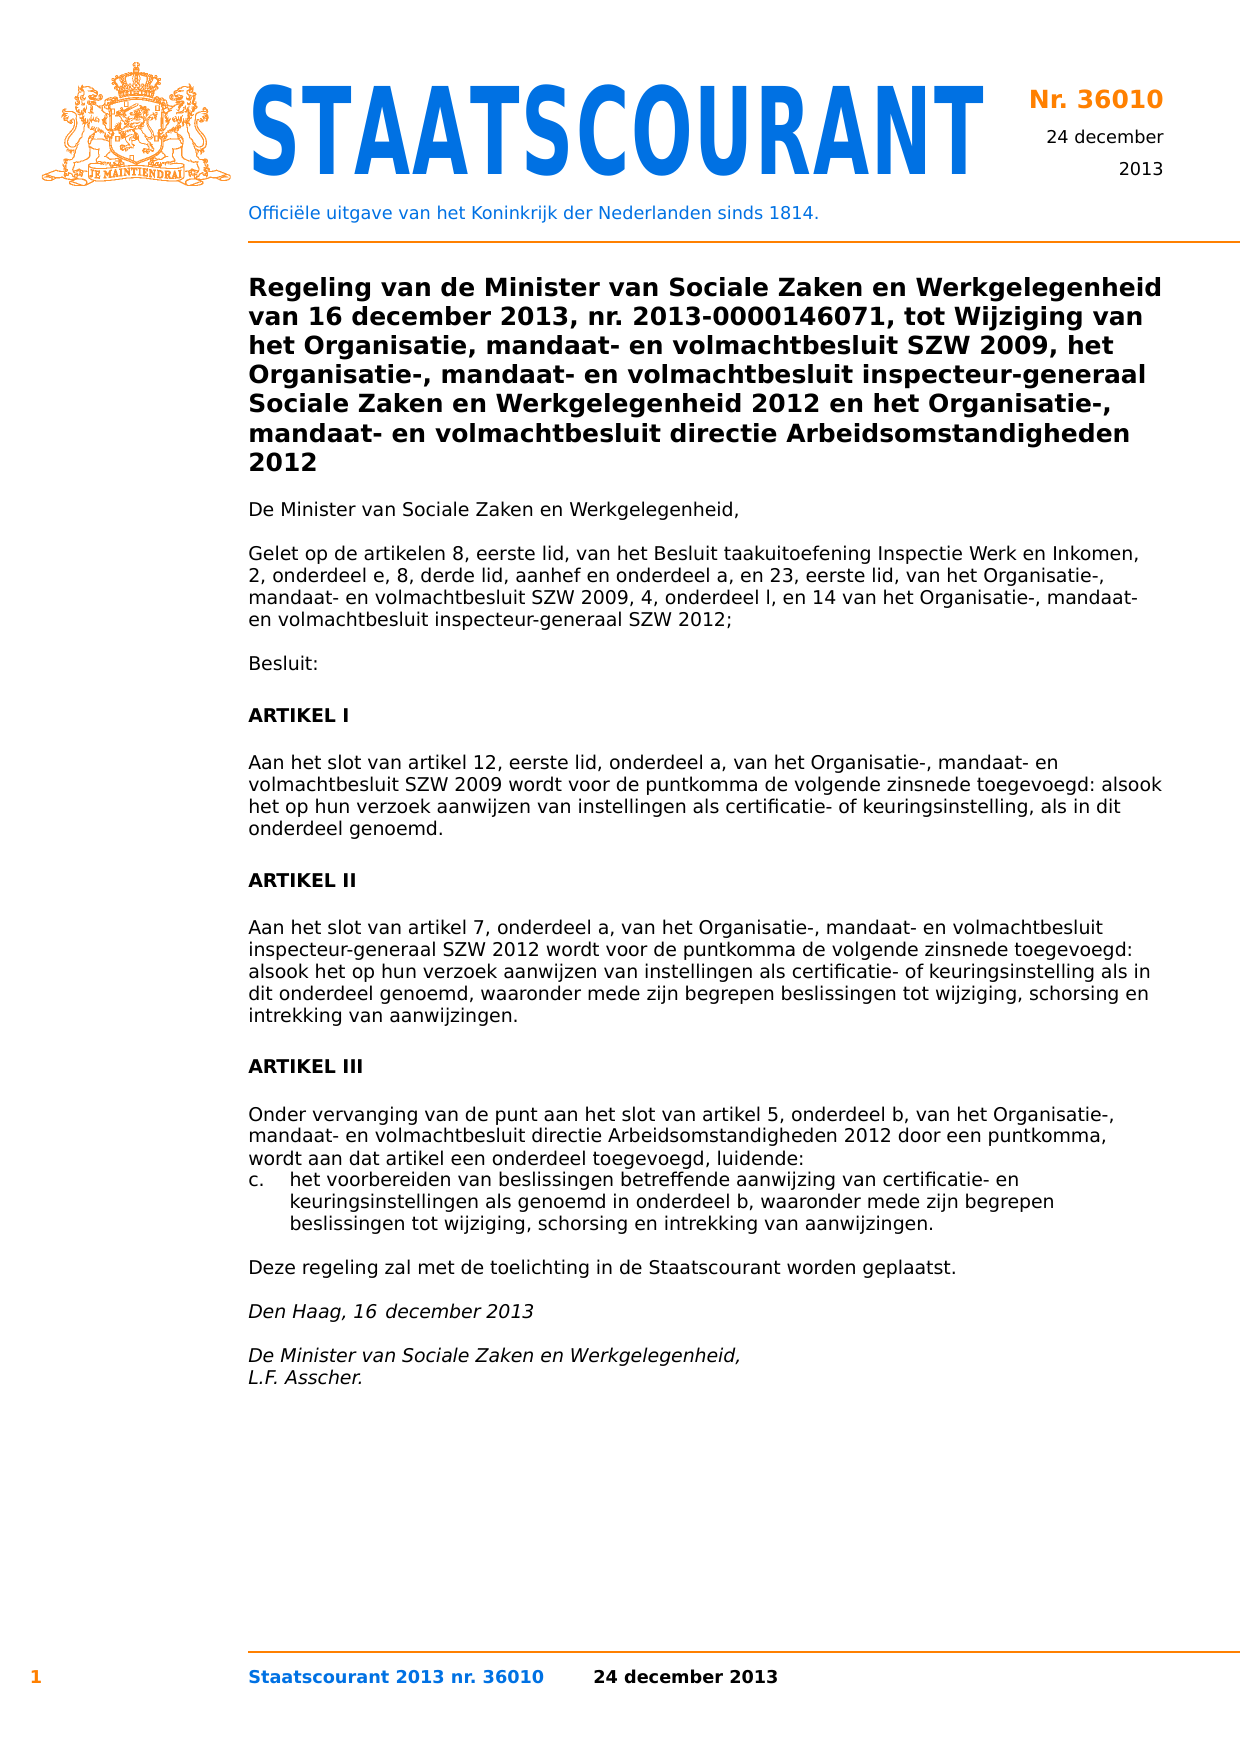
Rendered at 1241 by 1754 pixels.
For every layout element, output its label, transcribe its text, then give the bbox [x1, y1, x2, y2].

text Aan het slot van artikel 12, eerste lid, onderdeel a, van het Organisatie-, mandaat- en volmachtbesluit SZW 2009 wordt voor de puntkomma de volgende zinsnede toegevoegd: alsook het op hun verzoek aanwijzen van instellingen als certificatie- of keuringsinstelling, als in dit onderdeel genoemd. [248, 752, 1163, 839]
table_header [25, 62, 248, 241]
table_header Nr. 36010 [998, 62, 1240, 121]
text De Minister van Sociale Zaken en Werkgelegenheid, [248, 499, 1163, 521]
picture [41, 62, 231, 186]
text De Minister van Sociale Zaken en Werkgelegenheid, L.F. Asscher. [248, 1345, 1163, 1389]
table_cell Officiële uitgave van het Koninkrijk der Nederlanden sinds 1814. [248, 203, 1240, 241]
text Gelet op de artikelen 8, eerste lid, van het Besluit taakuitoefening Inspectie Werk en Inkomen, 2, onderdeel e, 8, derde lid, aanhef en onderdeel a, en 23, eerste lid, van het Organisatie-, mandaat- en volmachtbesluit SZW 2009, 4, onderdeel l, en 14 van het Organisatie-, mandaat- en volmachtbesluit inspecteur-generaal SZW 2012; [248, 543, 1163, 631]
table_cell 2013 [998, 153, 1240, 203]
table_header STAATSCOURANT [248, 62, 998, 203]
text Besluit: [248, 653, 1163, 675]
text Deze regeling zal met de toelichting in de Staatscourant worden geplaatst. [248, 1257, 1163, 1279]
subtitle ARTIKEL I [248, 705, 1163, 727]
subtitle ARTIKEL III [248, 1056, 1163, 1078]
subtitle ARTIKEL II [248, 869, 1163, 892]
text Onder vervanging van de punt aan het slot van artikel 5, onderdeel b, van het Organisatie-, mandaat- en volmachtbesluit directie Arbeidsomstandigheden 2012 door een puntkomma, wordt aan dat artikel een onderdeel toegevoegd, luidende: [248, 1103, 1163, 1169]
subtitle Regeling van de Minister van Sociale Zaken en Werkgelegenheid van 16 december 2013, nr. 2013-0000146071, tot Wijziging van het Organisatie, mandaat- en volmachtbesluit SZW 2009, het Organisatie-, mandaat- en volmachtbesluit inspecteur-generaal Sociale Zaken en Werkgelegenheid 2012 en het Organisatie-, mandaat- en volmachtbesluit directie Arbeidsomstandigheden 2012 [248, 273, 1163, 477]
text Den Haag, 16 december 2013 [248, 1301, 1163, 1323]
text c. het voorbereiden van beslissingen betreffende aanwijzing van certificatie- en keuringsinstellingen als genoemd in onderdeel b, waaronder mede zijn begrepen beslissingen tot wijziging, schorsing en intrekking van aanwijzingen. [248, 1169, 1163, 1235]
text Aan het slot van artikel 7, onderdeel a, van het Organisatie-, mandaat- en volmachtbesluit inspecteur-generaal SZW 2012 wordt voor de puntkomma de volgende zinsnede toegevoegd: alsook het op hun verzoek aanwijzen van instellingen als certificatie- of keuringsinstelling als in dit onderdeel genoemd, waaronder mede zijn begrepen beslissingen tot wijziging, schorsing en intrekking van aanwijzingen. [248, 917, 1163, 1026]
table_cell 24 december [998, 121, 1240, 153]
